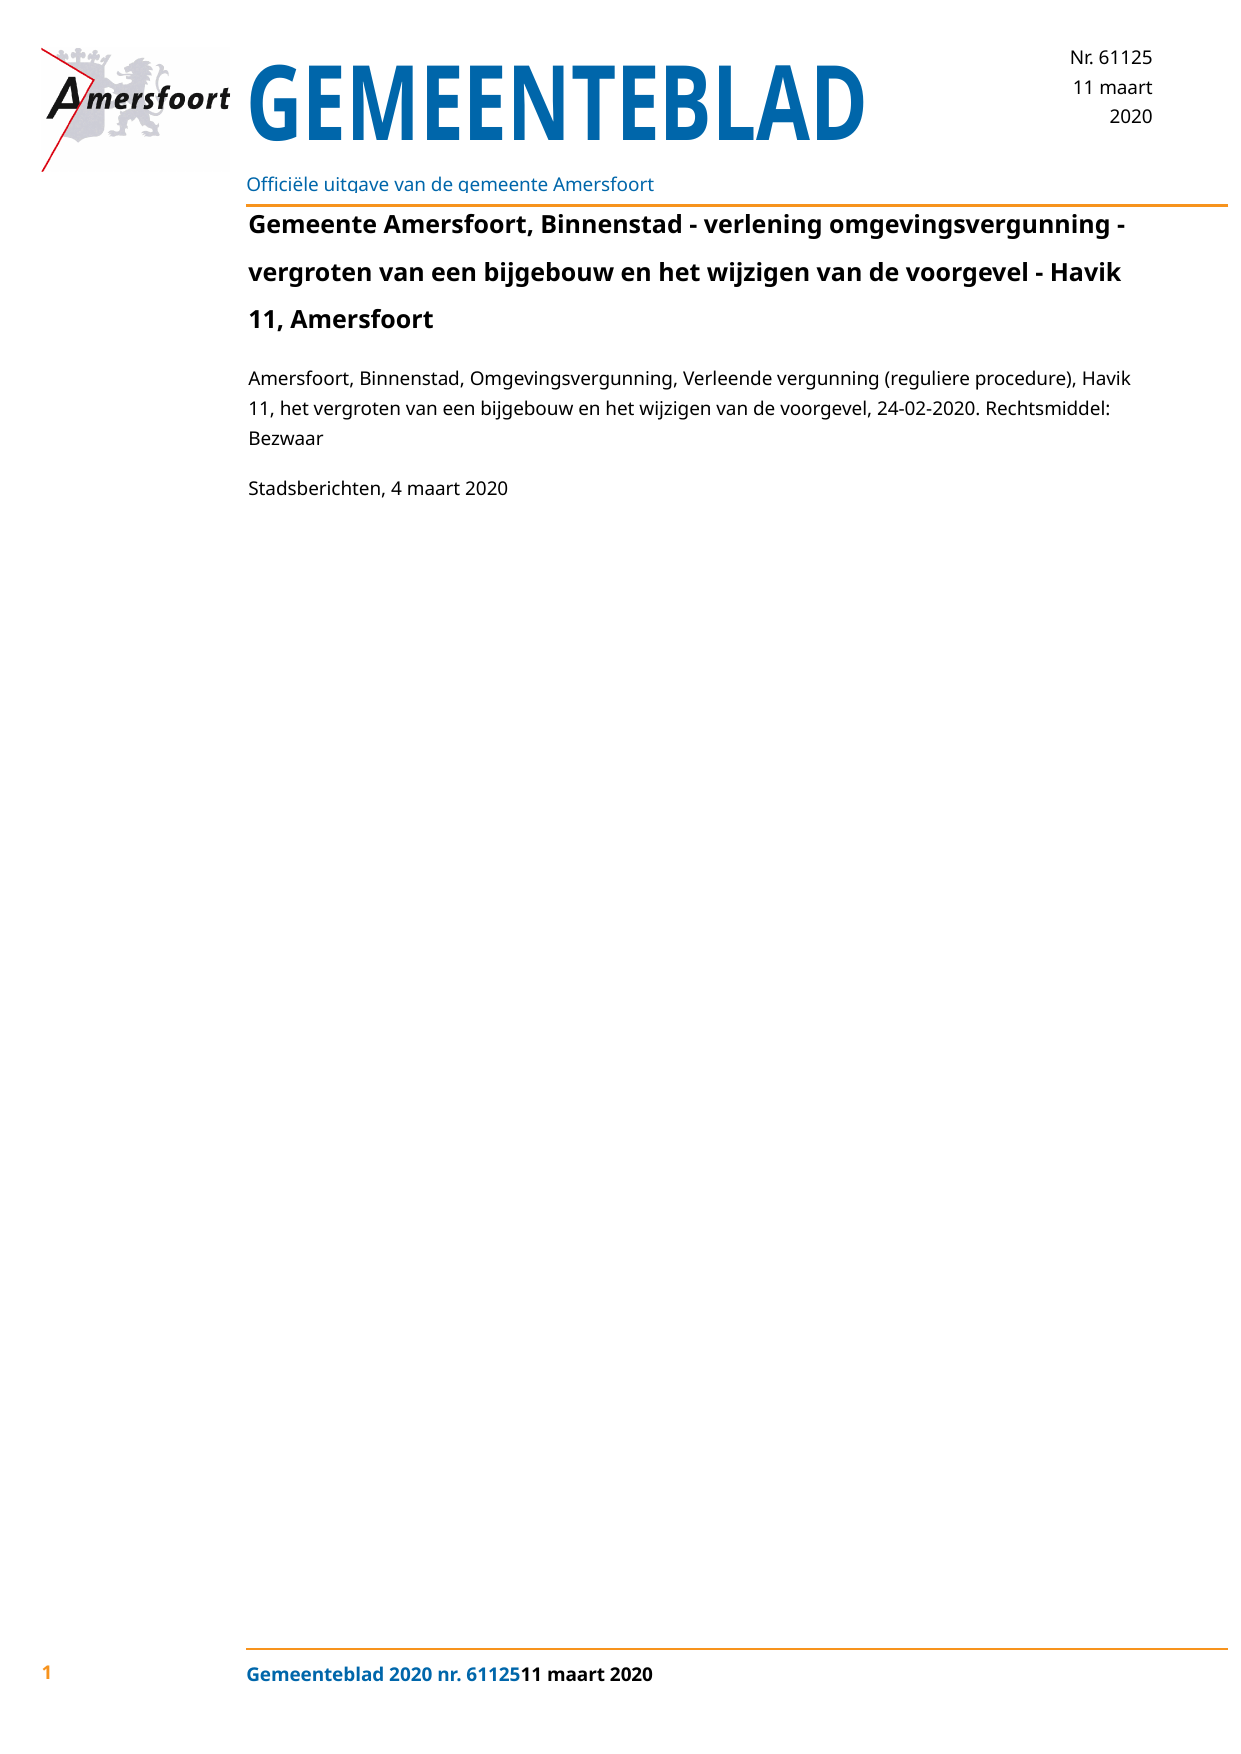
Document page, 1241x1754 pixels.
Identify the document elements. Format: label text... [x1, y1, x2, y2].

text Stadsberichten, 4 maart 2020 [248, 475, 1152, 501]
picture [41, 47, 231, 172]
text Amersfoort, Binnenstad, Omgevingsvergunning, Verleende vergunning (reguliere procedure), Havik 11, het vergroten van een bijgebouw en het wijzigen van de voorgevel, 24-02-2020. Rechtsmiddel: Bezwaar [248, 366, 1152, 450]
text Gemeente Amersfoort, Binnenstad - verlening omgevingsvergunning - vergroten van een bijgebouw en het wijzigen van de voorgevel - Havik 11, Amersfoort [248, 207, 1152, 336]
